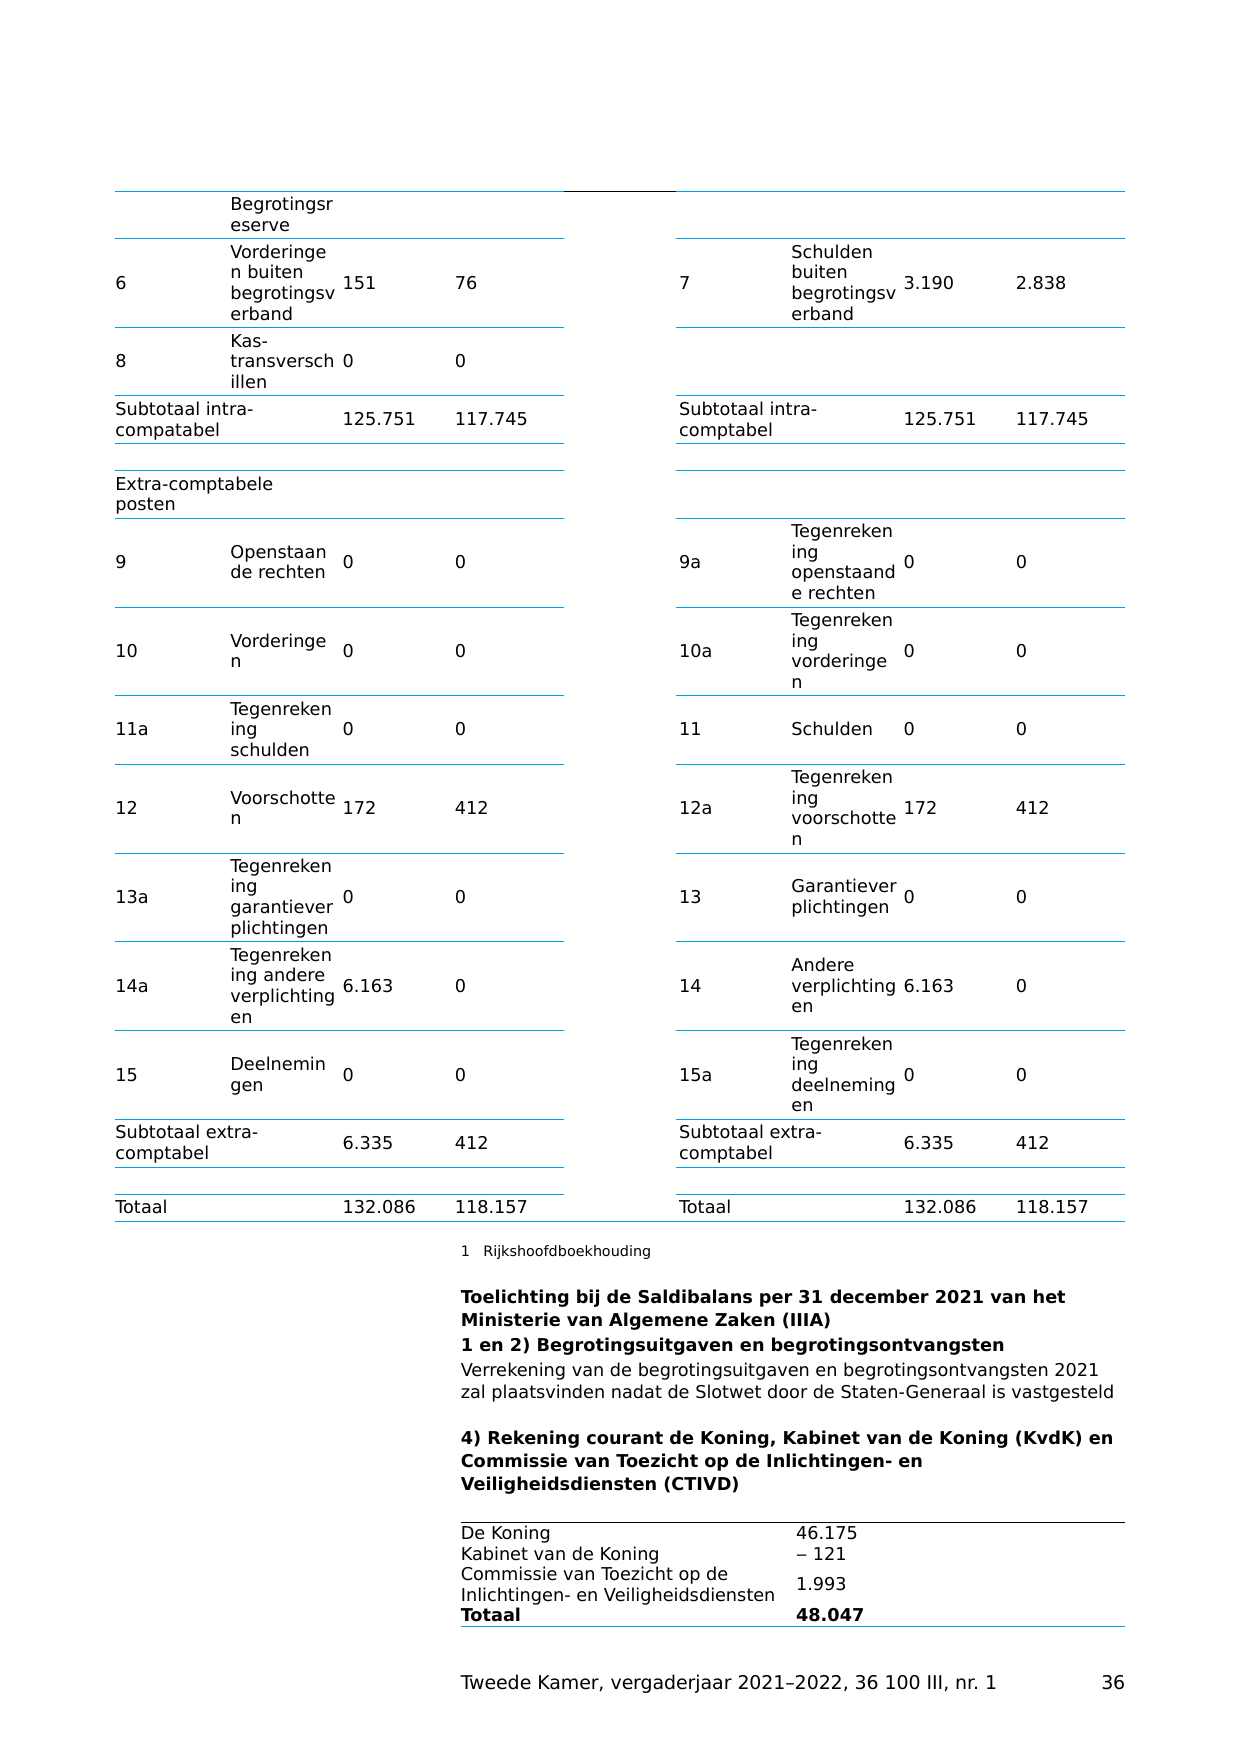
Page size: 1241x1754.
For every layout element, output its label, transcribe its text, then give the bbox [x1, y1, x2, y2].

table_cell 6.163 [900, 942, 1013, 1030]
table_cell [340, 1168, 452, 1193]
table_cell [452, 1168, 564, 1193]
table_cell [1013, 192, 1125, 238]
table_cell [115, 444, 227, 470]
table_cell 0 [340, 608, 452, 695]
table_cell [564, 192, 676, 1221]
table_cell Commissie van Toezicht op de Inlichtingen- en Veiligheidsdiensten [461, 1564, 793, 1605]
table_cell 0 [452, 1031, 564, 1119]
table_cell 0 [1013, 854, 1125, 941]
table_cell 6 [115, 239, 227, 327]
table_cell [1013, 444, 1125, 470]
table_cell 12 [115, 765, 227, 852]
table_cell Subtotaal intra-compatabel [115, 396, 339, 443]
table_cell Tegenrekening openstaande rechten [788, 519, 900, 606]
table_cell 0 [452, 328, 564, 395]
table_cell 412 [1013, 1120, 1125, 1167]
table_cell Extra-comptabele posten [115, 471, 339, 518]
table_cell [115, 192, 227, 238]
table_cell 11 [676, 696, 788, 763]
table_cell 0 [1013, 519, 1125, 606]
table_cell 0 [1013, 696, 1125, 763]
text 1 en 2) Begrotingsuitgaven en begrotingsontvangsten [461, 1333, 1125, 1356]
table_cell 0 [340, 328, 452, 395]
table_cell Kas-transverschillen [227, 328, 339, 395]
table_cell 118.157 [1013, 1195, 1125, 1221]
table_cell [1013, 1168, 1125, 1193]
table_cell Totaal [676, 1195, 900, 1221]
table_cell 11a [115, 696, 227, 763]
table_cell [227, 444, 339, 470]
table_cell 125.751 [900, 396, 1013, 443]
table_cell [788, 192, 900, 238]
table_cell Tegenrekening vorderingen [788, 608, 900, 695]
table_cell Begrotingsreserve [227, 192, 339, 238]
table_cell 0 [340, 1031, 452, 1119]
table_cell 0 [1013, 608, 1125, 695]
table_cell [115, 1222, 227, 1243]
table_cell 125.751 [340, 396, 452, 443]
table_cell Tegenrekening schulden [227, 696, 339, 763]
table_cell Subtotaal intra-comptabel [676, 396, 900, 443]
table_cell [900, 328, 1013, 395]
table_cell 14 [676, 942, 788, 1030]
table_cell 0 [452, 942, 564, 1030]
table_cell 8 [115, 328, 227, 395]
table_cell [340, 444, 452, 470]
table_cell Andere verplichtingen [788, 942, 900, 1030]
table_cell Totaal [461, 1605, 793, 1626]
text 4) Rekening courant de Koning, Kabinet van de Koning (KvdK) en Commissie van Toezicht op de Inlichtingen- en Veiligheidsdiensten (CTIVD) [461, 1426, 1125, 1495]
table_cell [1013, 471, 1125, 518]
table_cell 412 [1013, 765, 1125, 852]
text Toelichting bij de Saldibalans per 31 december 2021 van het Ministerie van Algemene Zaken (IIIA) [461, 1285, 1125, 1331]
table_cell Garantieverplichtingen [788, 854, 900, 941]
table_cell 15a [676, 1031, 788, 1119]
table_cell 76 [452, 239, 564, 327]
table_cell 132.086 [340, 1195, 452, 1221]
table_cell [676, 328, 788, 395]
table_cell Deelnemingen [227, 1031, 339, 1119]
table_cell 46.175 [793, 1523, 1125, 1543]
table_cell 0 [900, 854, 1013, 941]
table_cell 118.157 [452, 1195, 564, 1221]
table_cell 13 [676, 854, 788, 941]
table_cell 0 [900, 519, 1013, 606]
table_cell 0 [452, 608, 564, 695]
table_cell [676, 444, 788, 470]
table_cell [900, 471, 1013, 518]
table_cell 10 [115, 608, 227, 695]
table_cell [340, 192, 452, 238]
table_cell 0 [452, 854, 564, 941]
table_cell [900, 1168, 1013, 1193]
table_cell 0 [900, 608, 1013, 695]
table_cell Totaal [115, 1195, 339, 1221]
table_cell Tegenrekening andere verplichtingen [227, 942, 339, 1030]
table_cell 10a [676, 608, 788, 695]
table_cell 6.335 [340, 1120, 452, 1167]
table_cell 117.745 [452, 396, 564, 443]
text Verrekening van de begrotingsuitgaven en begrotingsontvangsten 2021 zal plaatsvinden nadat de Slotwet door de Staten-Generaal is vastgesteld [461, 1358, 1125, 1403]
table_cell Tegenrekening garantieverplichtingen [227, 854, 339, 941]
table_cell 0 [340, 696, 452, 763]
table_cell 48.047 [793, 1605, 1125, 1626]
table_cell De Koning [461, 1523, 793, 1543]
table_cell 3.190 [900, 239, 1013, 327]
table_cell [788, 328, 900, 395]
table_cell Kabinet van de Koning [461, 1544, 793, 1564]
table_cell 0 [900, 696, 1013, 763]
table_cell Subtotaal extra-comptabel [115, 1120, 339, 1167]
table_cell [788, 444, 900, 470]
table_cell 172 [900, 765, 1013, 852]
table_cell 12a [676, 765, 788, 852]
table_cell Voorschotten [227, 765, 339, 852]
table_cell 0 [1013, 942, 1125, 1030]
table_cell Subtotaal extra-comptabel [676, 1120, 900, 1167]
table_cell [452, 471, 564, 518]
table_cell 2.838 [1013, 239, 1125, 327]
table_cell Schulden [788, 696, 900, 763]
table_cell Vorderingen buiten begrotingsverband [227, 239, 339, 327]
list Rijkshoofdboekhouding [461, 1243, 1125, 1260]
table_cell 9a [676, 519, 788, 606]
table_cell [115, 1168, 227, 1193]
table_cell Openstaande rechten [227, 519, 339, 606]
table_cell [676, 471, 900, 518]
table_cell [788, 1168, 900, 1193]
table_cell [676, 192, 788, 238]
table_cell 0 [900, 1031, 1013, 1119]
table_header Tabel 19 Rekening courant (Bedragen x € 1.000) [461, 1497, 1125, 1522]
table_cell 172 [340, 765, 452, 852]
table_cell [452, 192, 564, 238]
table_cell [900, 192, 1013, 238]
table_cell 412 [452, 765, 564, 852]
table_cell Schulden buiten begrotingsverband [788, 239, 900, 327]
table_cell 0 [452, 696, 564, 763]
table_cell 13a [115, 854, 227, 941]
table_cell 6.335 [900, 1120, 1013, 1167]
table_cell 0 [1013, 1031, 1125, 1119]
table_cell 1.993 [793, 1564, 1125, 1605]
table_cell [900, 444, 1013, 470]
table_cell [452, 444, 564, 470]
table_cell 9 [115, 519, 227, 606]
table_cell Tegenrekening voorschotten [788, 765, 900, 852]
table_cell Tegenrekening deelnemingen [788, 1031, 900, 1119]
table_cell 117.745 [1013, 396, 1125, 443]
table_cell Vorderingen [227, 608, 339, 695]
table_cell 132.086 [900, 1195, 1013, 1221]
table_cell 412 [452, 1120, 564, 1167]
table_cell 151 [340, 239, 452, 327]
table_cell [676, 1168, 788, 1193]
table_cell 6.163 [340, 942, 452, 1030]
table_cell 7 [676, 239, 788, 327]
table_cell 15 [115, 1031, 227, 1119]
table_cell [227, 1168, 339, 1193]
table_cell 14a [115, 942, 227, 1030]
table_cell [340, 471, 452, 518]
table_cell 0 [340, 519, 452, 606]
table_cell ‒ 121 [793, 1544, 1125, 1564]
table_cell 0 [452, 519, 564, 606]
table_cell [1013, 328, 1125, 395]
table_cell 0 [340, 854, 452, 941]
